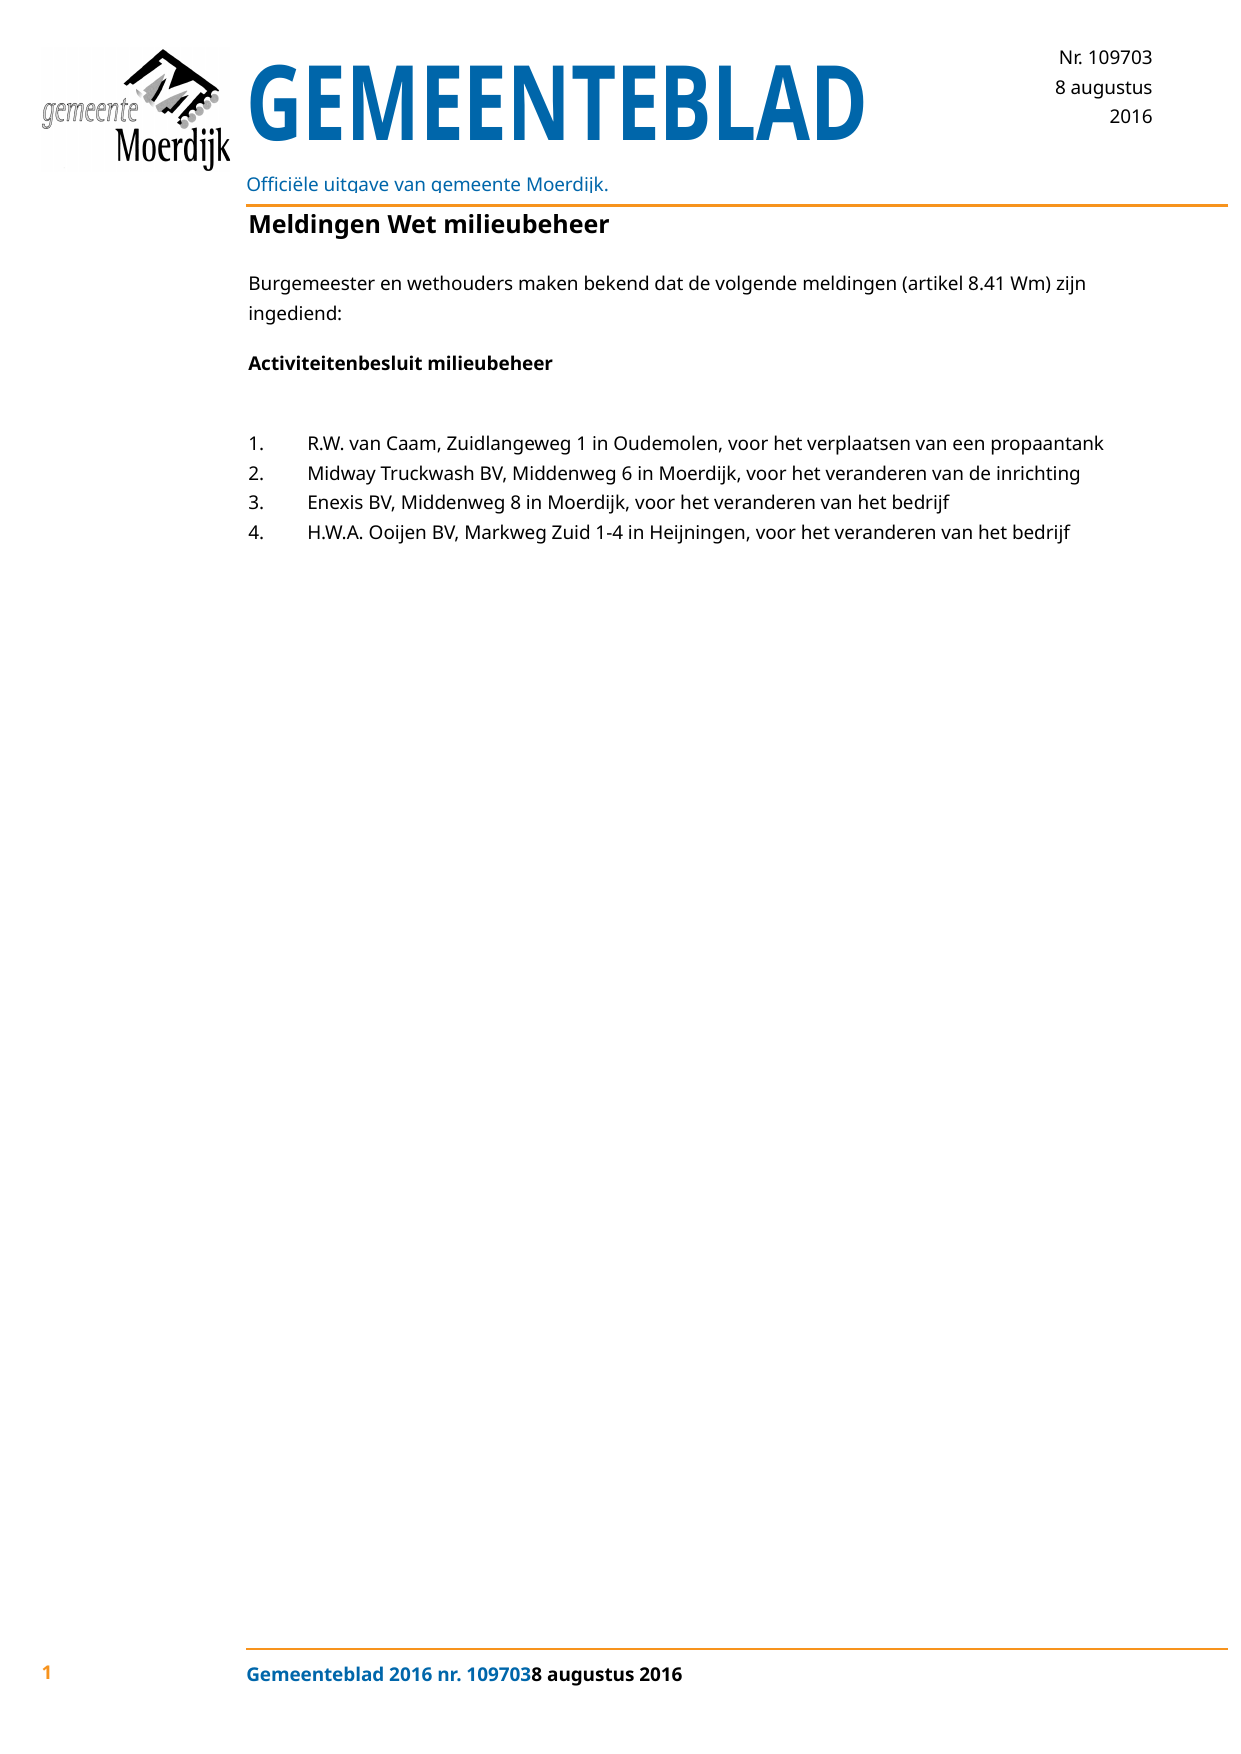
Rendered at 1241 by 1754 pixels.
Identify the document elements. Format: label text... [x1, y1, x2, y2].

list H.W.A. Ooijen BV, Markweg Zuid 1-4 in Heijningen, voor het veranderen van het bedrijf [248, 519, 1152, 545]
text Activiteitenbesluit milieubeheer [248, 350, 1152, 376]
text Burgemeester en wethouders maken bekend dat de volgende meldingen (artikel 8.41 Wm) zijn ingediend: [248, 270, 1152, 326]
list Midway Truckwash BV, Middenweg 6 in Moerdijk, voor het veranderen van de inrichting [248, 460, 1152, 486]
text Meldingen Wet milieubeheer [248, 207, 1152, 241]
list R.W. van Caam, Zuidlangeweg 1 in Oudemolen, voor het verplaatsen van een propaantank [248, 430, 1152, 456]
list Enexis BV, Middenweg 8 in Moerdijk, voor het veranderen van het bedrijf [248, 489, 1152, 515]
picture [41, 47, 231, 172]
